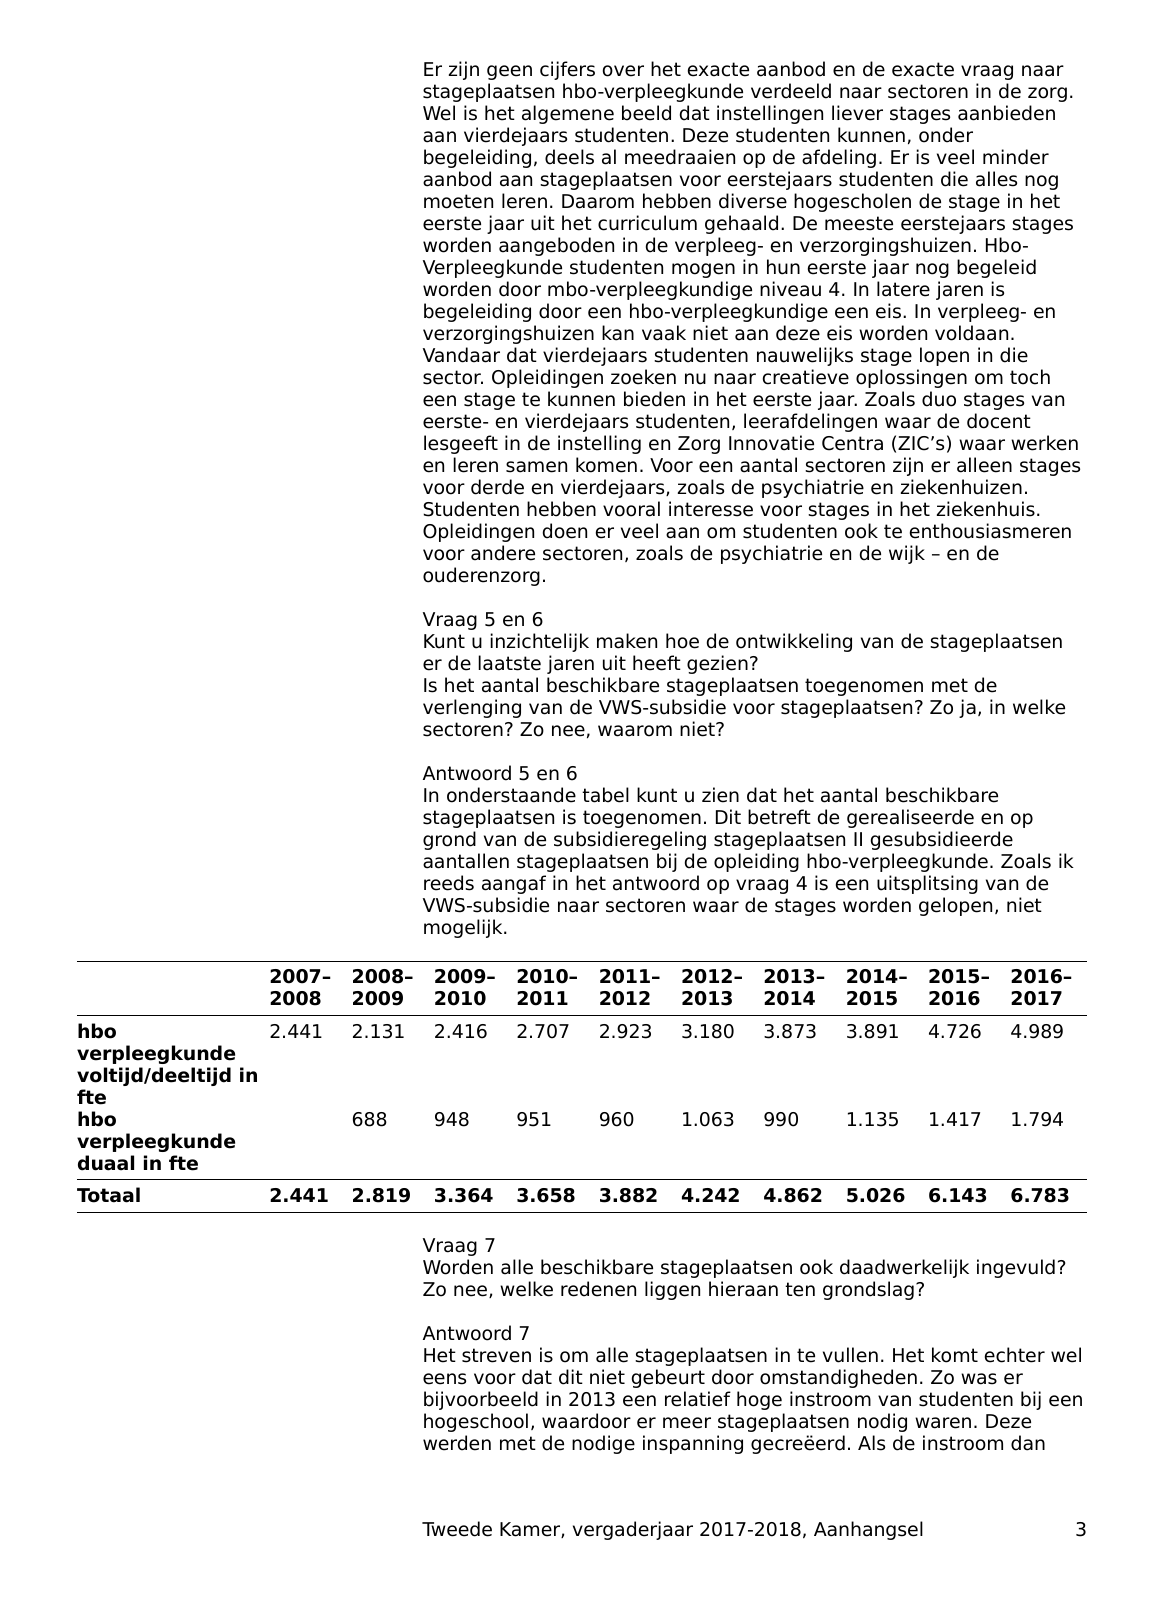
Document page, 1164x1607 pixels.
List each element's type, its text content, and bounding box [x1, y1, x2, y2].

table_header 2015–2016 [922, 962, 1004, 1015]
text Antwoord 5 en 6 [422, 763, 1087, 785]
text Het streven is om alle stageplaatsen in te vullen. Het komt echter wel eens voor dat dit niet gebeurt door omstandigheden. Zo was er bijvoorbeeld in 2013 een relatief hoge instroom van studenten bij een hogeschool, waardoor er meer stageplaatsen nodig waren. Deze werden met de nodige inspanning gecreëerd. Als de instroom dan [422, 1345, 1087, 1455]
table_cell 4.989 [1004, 1016, 1087, 1108]
table_cell hbo verpleegkunde voltijd/deeltijd in fte [77, 1016, 263, 1108]
table_header 2009–2010 [428, 962, 510, 1015]
text In onderstaande tabel kunt u zien dat het aantal beschikbare stageplaatsen is toegenomen. Dit betreft de gerealiseerde en op grond van de subsidieregeling stageplaatsen II gesubsidieerde aantallen stageplaatsen bij de opleiding hbo-verpleegkunde. Zoals ik reeds aangaf in het antwoord op vraag 4 is een uitsplitsing van de VWS-subsidie naar sectoren waar de stages worden gelopen, niet mogelijk. [422, 785, 1087, 939]
table_cell 1.794 [1004, 1109, 1087, 1179]
table_header 2016–2017 [1004, 962, 1087, 1015]
text Worden alle beschikbare stageplaatsen ook daadwerkelijk ingevuld? Zo nee, welke redenen liggen hieraan ten grondslag? [422, 1257, 1087, 1301]
table_cell 1.135 [840, 1109, 922, 1179]
table_header 2012–2013 [675, 962, 757, 1015]
text Kunt u inzichtelijk maken hoe de ontwikkeling van de stageplaatsen er de laatste jaren uit heeft gezien? [422, 631, 1087, 675]
text Vraag 5 en 6 [422, 609, 1087, 631]
table_cell 3.180 [675, 1016, 757, 1108]
table_cell 3.658 [510, 1180, 592, 1212]
table_cell 3.891 [840, 1016, 922, 1108]
table_header 2007–2008 [263, 962, 345, 1015]
text Er zijn geen cijfers over het exacte aanbod en de exacte vraag naar stageplaatsen hbo-verpleegkunde verdeeld naar sectoren in de zorg. Wel is het algemene beeld dat instellingen liever stages aanbieden aan vierdejaars studenten. Deze studenten kunnen, onder begeleiding, deels al meedraaien op de afdeling. Er is veel minder aanbod aan stageplaatsen voor eerstejaars studenten die alles nog moeten leren. Daarom hebben diverse hogescholen de stage in het eerste jaar uit het curriculum gehaald. De meeste eerstejaars stages worden aangeboden in de verpleeg- en verzorgingshuizen. Hbo-Verpleegkunde studenten mogen in hun eerste jaar nog begeleid worden door mbo-verpleegkundige niveau 4. In latere jaren is begeleiding door een hbo-verpleegkundige een eis. In verpleeg- en verzorgingshuizen kan vaak niet aan deze eis worden voldaan. Vandaar dat vierdejaars studenten nauwelijks stage lopen in die sector. Opleidingen zoeken nu naar creatieve oplossingen om toch een stage te kunnen bieden in het eerste jaar. Zoals duo stages van eerste- en vierdejaars studenten, leerafdelingen waar de docent lesgeeft in de instelling en Zorg Innovatie Centra (ZIC’s) waar werken en leren samen komen. Voor een aantal sectoren zijn er alleen stages voor derde en vierdejaars, zoals de psychiatrie en ziekenhuizen. Studenten hebben vooral interesse voor stages in het ziekenhuis. Opleidingen doen er veel aan om studenten ook te enthousiasmeren voor andere sectoren, zoals de psychiatrie en de wijk – en de ouderenzorg. [422, 59, 1087, 587]
table_header 2008–2009 [345, 962, 428, 1015]
table_cell 2.819 [345, 1180, 428, 1212]
table_header 2013–2014 [757, 962, 839, 1015]
table_cell 2.441 [263, 1180, 345, 1212]
table_cell 2.416 [428, 1016, 510, 1108]
table_cell 948 [428, 1109, 510, 1179]
text Is het aantal beschikbare stageplaatsen toegenomen met de verlenging van de VWS-subsidie voor stageplaatsen? Zo ja, in welke sectoren? Zo nee, waarom niet? [422, 675, 1087, 741]
table_header 2011–2012 [593, 962, 675, 1015]
table_header 2014–2015 [840, 962, 922, 1015]
table_cell 3.364 [428, 1180, 510, 1212]
table_cell 990 [757, 1109, 839, 1179]
table_cell 3.882 [593, 1180, 675, 1212]
table_cell 4.726 [922, 1016, 1004, 1108]
table_cell 688 [345, 1109, 428, 1179]
table_cell Totaal [77, 1180, 263, 1212]
table_cell 2.441 [263, 1016, 345, 1108]
table_cell hbo verpleegkunde duaal in fte [77, 1109, 263, 1179]
table_cell 3.873 [757, 1016, 839, 1108]
table_cell 2.707 [510, 1016, 592, 1108]
text Antwoord 7 [422, 1323, 1087, 1345]
table_cell 2.923 [593, 1016, 675, 1108]
table_cell 4.242 [675, 1180, 757, 1212]
text Vraag 7 [422, 1235, 1087, 1257]
table_cell 4.862 [757, 1180, 839, 1212]
table_cell 951 [510, 1109, 592, 1179]
table_header [77, 962, 263, 1015]
table_header 2010–2011 [510, 962, 592, 1015]
table_cell 2.131 [345, 1016, 428, 1108]
table_cell 960 [593, 1109, 675, 1179]
table_cell 6.143 [922, 1180, 1004, 1212]
table_cell 6.783 [1004, 1180, 1087, 1212]
table_cell 5.026 [840, 1180, 922, 1212]
table_cell 1.063 [675, 1109, 757, 1179]
table_cell 1.417 [922, 1109, 1004, 1179]
table_cell [263, 1109, 345, 1179]
